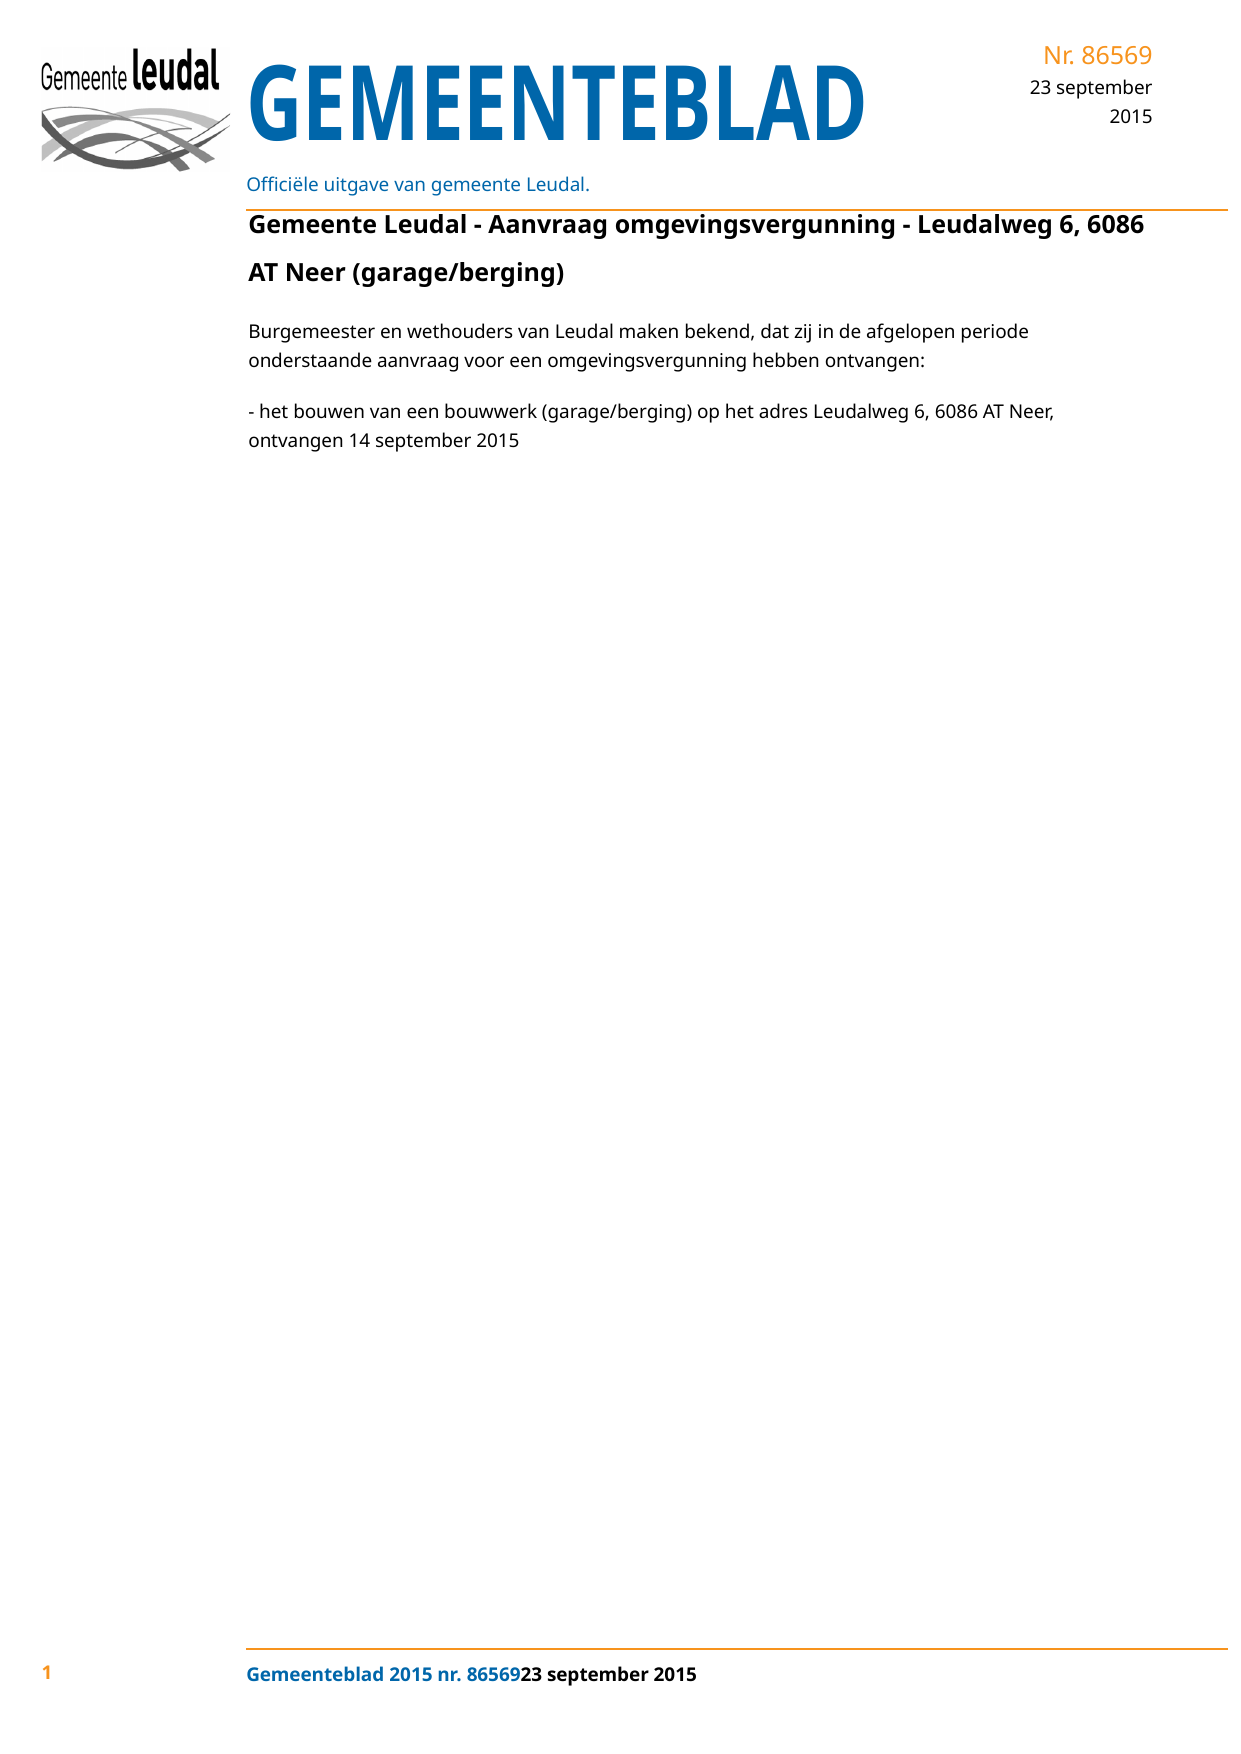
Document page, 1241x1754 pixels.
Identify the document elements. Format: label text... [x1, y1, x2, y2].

text Gemeente Leudal - Aanvraag omgevingsvergunning - Leudalweg 6, 6086 AT Neer (garage/berging) [248, 211, 1152, 288]
text - het bouwen van een bouwwerk (garage/berging) op het adres Leudalweg 6, 6086 AT Neer, ontvangen 14 september 2015 [248, 398, 1152, 453]
picture [41, 47, 231, 172]
text Burgemeester en wethouders van Leudal maken bekend, dat zij in de afgelopen periode onderstaande aanvraag voor een omgevingsvergunning hebben ontvangen: [248, 318, 1152, 373]
